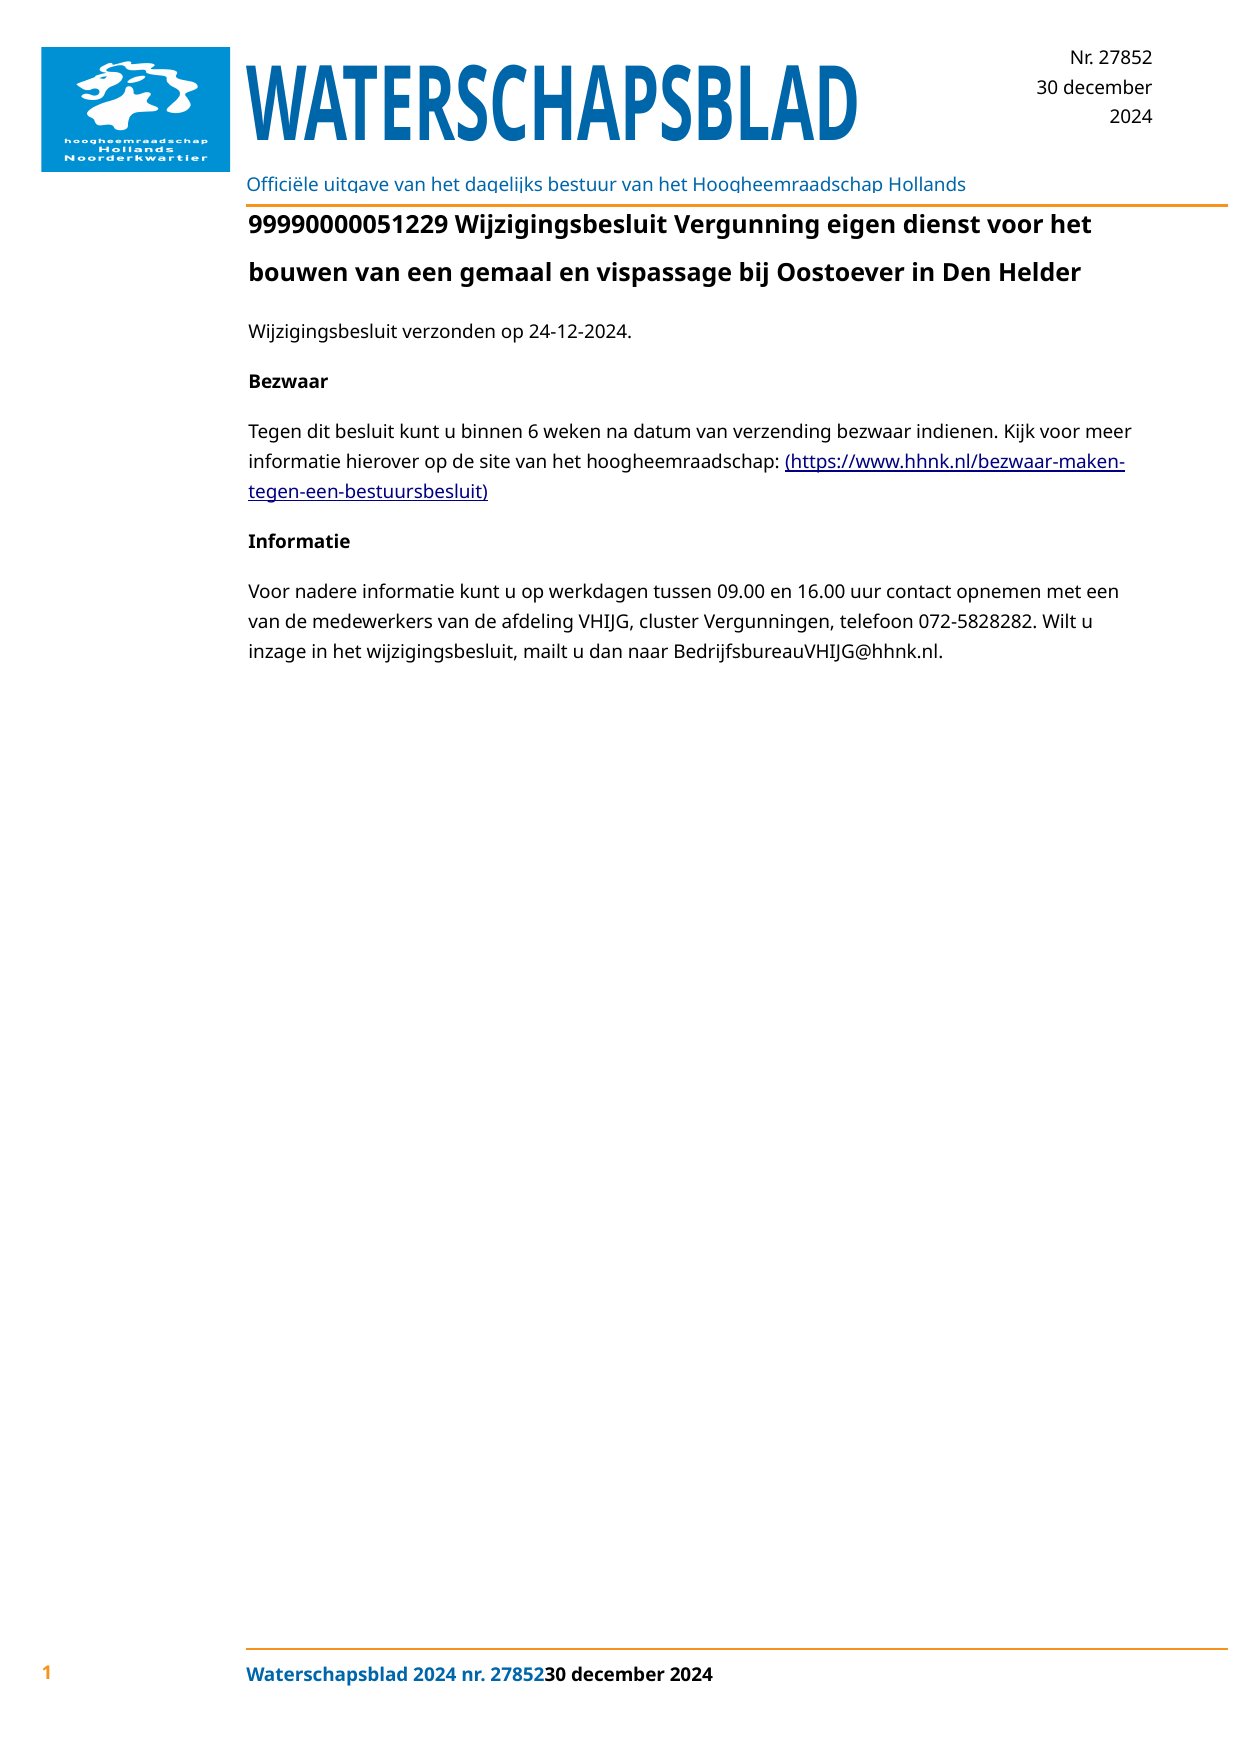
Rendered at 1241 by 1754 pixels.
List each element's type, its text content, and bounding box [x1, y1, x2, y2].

picture [129, 76, 144, 82]
text Tegen dit besluit kunt u binnen 6 weken na datum van verzending bezwaar indienen. Kijk voor meer informatie hierover op de site van het hoogheemraadschap: (https://www.hhnk.nl/bezwaar-maken-tegen-een-bestuursbesluit) [248, 419, 1152, 504]
picture [118, 62, 197, 112]
text Informatie [248, 528, 1152, 554]
picture [78, 64, 122, 99]
picture [88, 87, 157, 130]
text Wijzigingsbesluit verzonden op 24-12-2024. [248, 318, 1152, 344]
text 99990000051229 Wijzigingsbesluit Vergunning eigen dienst voor het bouwen van een gemaal en vispassage bij Oostoever in Den Helder [248, 207, 1152, 288]
text Bezwaar [248, 368, 1152, 394]
text Voor nadere informatie kunt u op werkdagen tussen 09.00 en 16.00 uur contact opnemen met een van de medewerkers van de afdeling VHIJG, cluster Vergunningen, telefoon 072-5828282. Wilt u inzage in het wijzigingsbesluit, mailt u dan naar BedrijfsbureauVHIJG@hhnk.nl. [248, 579, 1152, 664]
